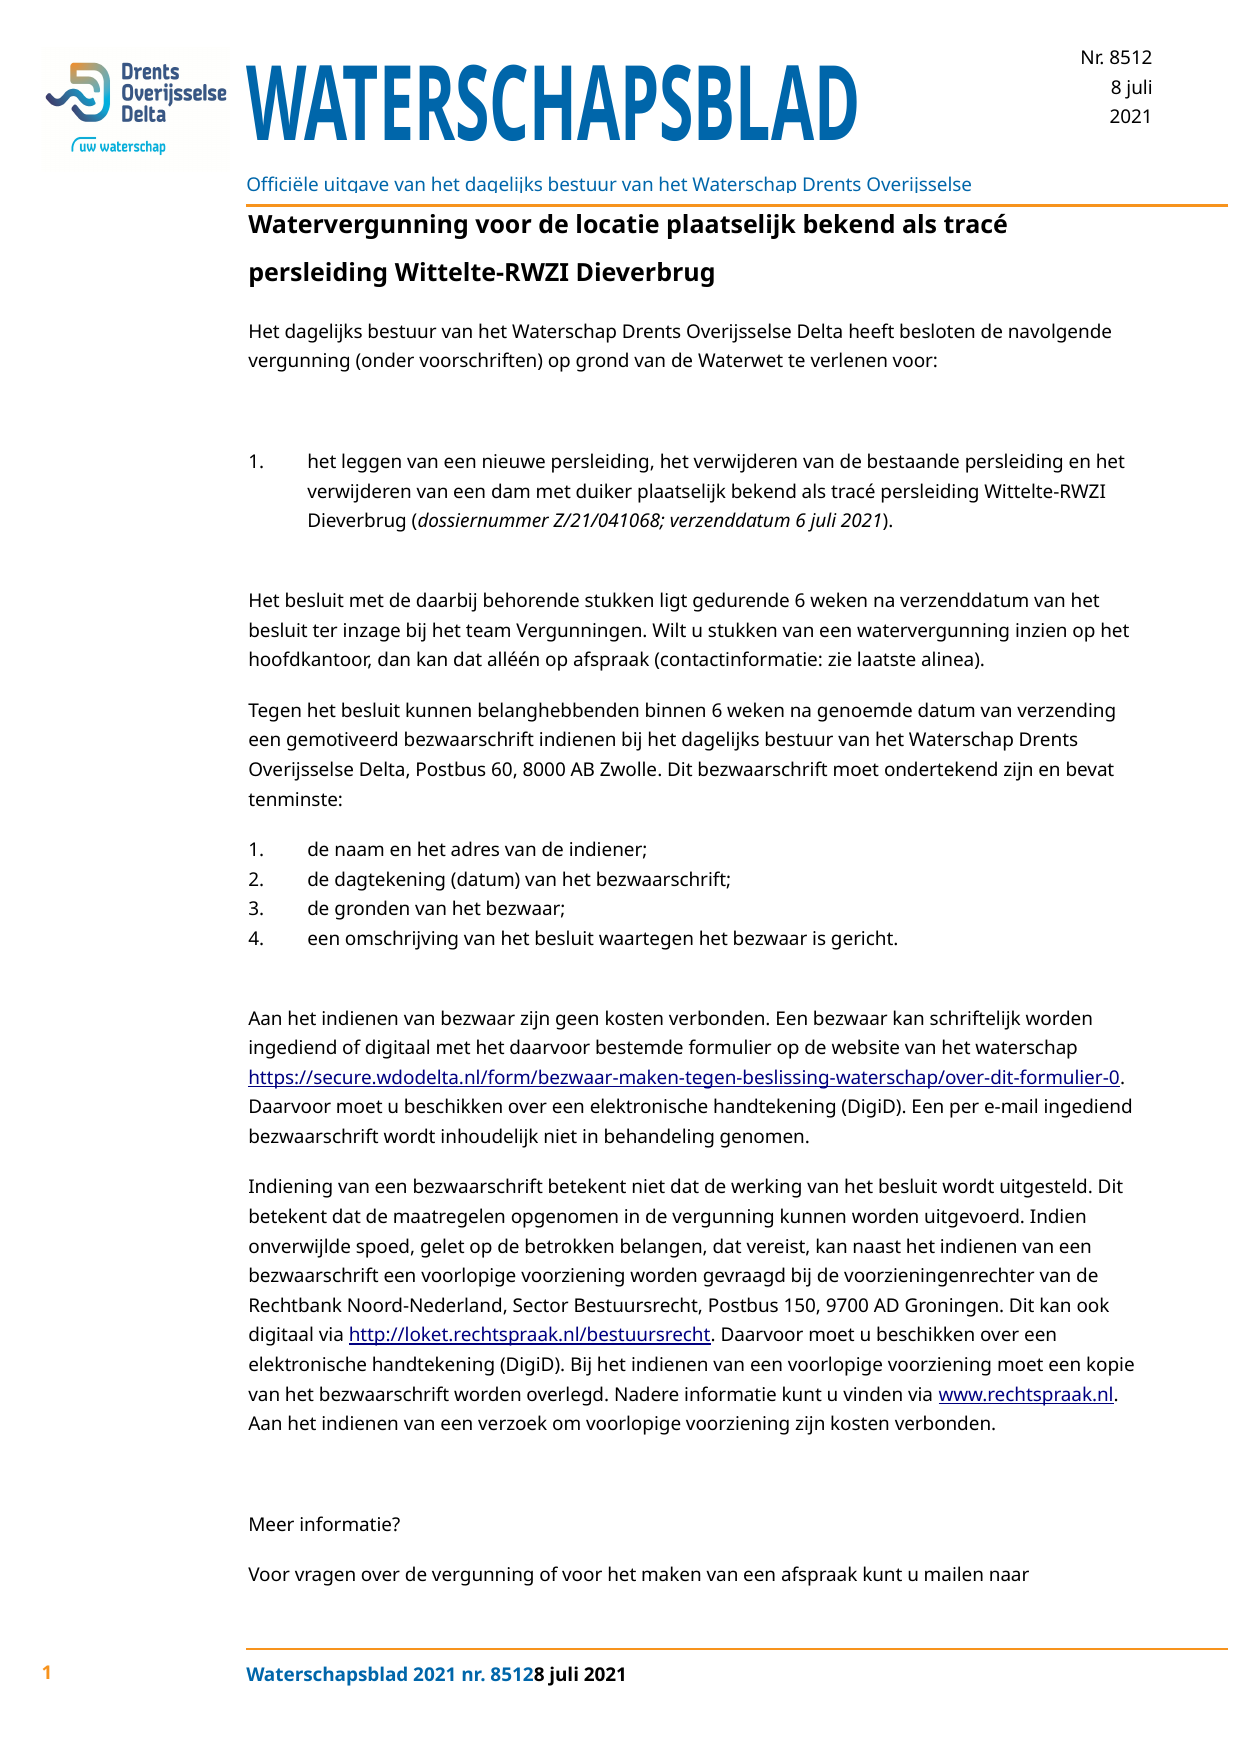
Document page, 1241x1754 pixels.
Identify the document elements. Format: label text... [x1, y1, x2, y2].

list de naam en het adres van de indiener; [248, 836, 1152, 862]
text Meer informatie? [248, 1511, 1152, 1537]
text Tegen het besluit kunnen belanghebbenden binnen 6 weken na genoemde datum van verzending een gemotiveerd bezwaarschrift indienen bij het dagelijks bestuur van het Waterschap Drents Overijsselse Delta, Postbus 60, 8000 AB Zwolle. Dit bezwaarschrift moet ondertekend zijn en bevat tenminste: [248, 697, 1152, 812]
list de dagtekening (datum) van het bezwaarschrift; [248, 866, 1152, 892]
picture [41, 47, 231, 172]
list de gronden van het bezwaar; [248, 895, 1152, 921]
text Het besluit met de daarbij behorende stukken ligt gedurende 6 weken na verzenddatum van het besluit ter inzage bij het team Vergunningen. Wilt u stukken van een watervergunning inzien op het hoofdkantoor, dan kan dat alléén op afspraak (contactinformatie: zie laatste alinea). [248, 587, 1152, 672]
text Aan het indienen van bezwaar zijn geen kosten verbonden. Een bezwaar kan schriftelijk worden ingediend of digitaal met het daarvoor bestemde formulier op de website van het waterschap https://secure.wdodelta.nl/form/bezwaar-maken-tegen-beslissing-waterschap/over-dit-formulier-0. Daarvoor moet u beschikken over een elektronische handtekening (DigiD). Een per e-mail ingediend bezwaarschrift wordt inhoudelijk niet in behandeling genomen. [248, 1005, 1152, 1149]
list een omschrijving van het besluit waartegen het bezwaar is gericht. [248, 925, 1152, 951]
text Watervergunning voor de locatie plaatselijk bekend als tracé persleiding Wittelte-RWZI Dieverbrug [248, 207, 1152, 288]
list het leggen van een nieuwe persleiding, het verwijderen van de bestaande persleiding en het verwijderen van een dam met duiker plaatselijk bekend als tracé persleiding Wittelte-RWZI Dieverbrug (dossiernummer Z/21/041068; verzenddatum 6 juli 2021). [248, 448, 1152, 533]
text Het dagelijks bestuur van het Waterschap Drents Overijsselse Delta heeft besloten de navolgende vergunning (onder voorschriften) op grond van de Waterwet te verlenen voor: [248, 318, 1152, 373]
text Voor vragen over de vergunning of voor het maken van een afspraak kunt u mailen naar [248, 1562, 1152, 1587]
text Indiening van een bezwaarschrift betekent niet dat de werking van het besluit wordt uitgesteld. Dit betekent dat de maatregelen opgenomen in de vergunning kunnen worden uitgevoerd. Indien onverwijlde spoed, gelet op de betrokken belangen, dat vereist, kan naast het indienen van een bezwaarschrift een voorlopige voorziening worden gevraagd bij de voorzieningenrechter van de Rechtbank Noord-Nederland, Sector Bestuursrecht, Postbus 150, 9700 AD Groningen. Dit kan ook digitaal via http://loket.rechtspraak.nl/bestuursrecht. Daarvoor moet u beschikken over een elektronische handtekening (DigiD). Bij het indienen van een voorlopige voorziening moet een kopie van het bezwaarschrift worden overlegd. Nadere informatie kunt u vinden via www.rechtspraak.nl. Aan het indienen van een verzoek om voorlopige voorziening zijn kosten verbonden. [248, 1174, 1152, 1436]
